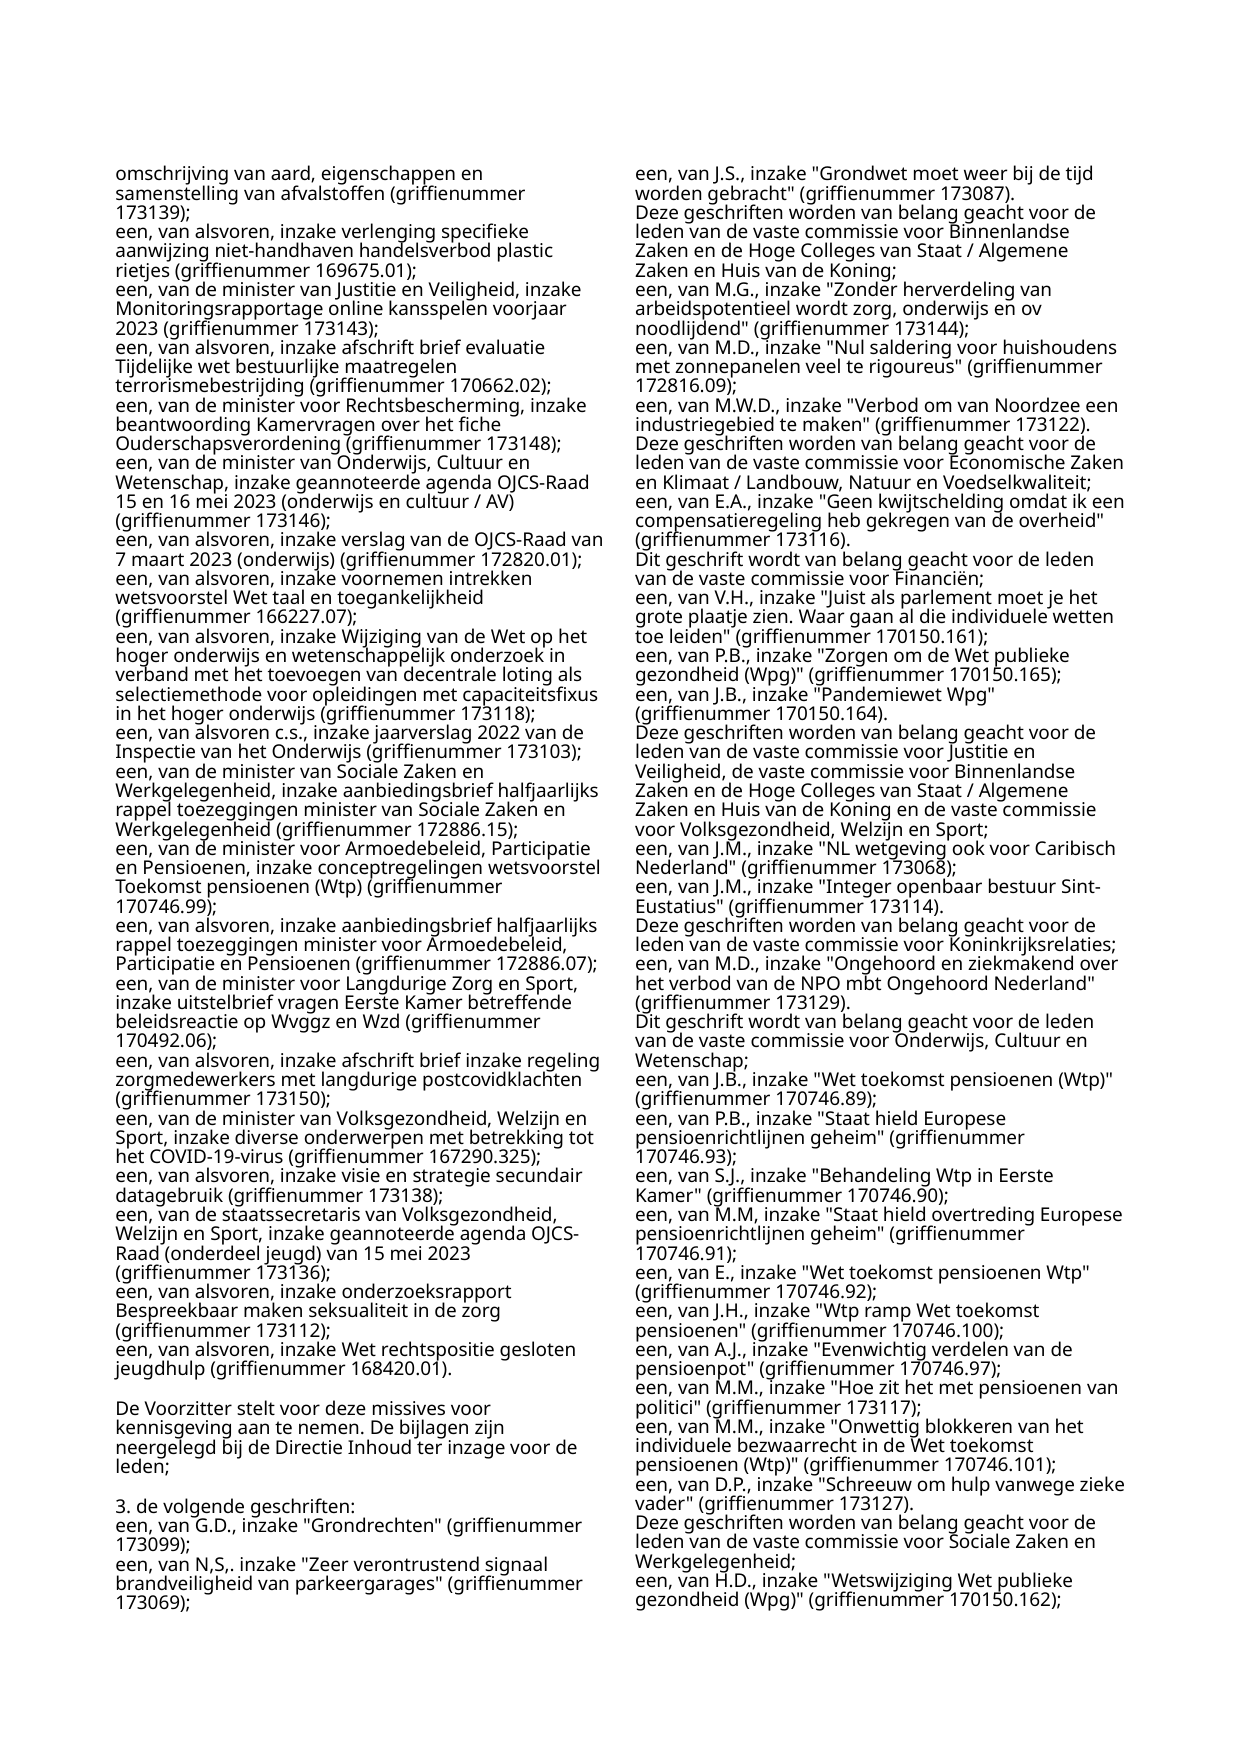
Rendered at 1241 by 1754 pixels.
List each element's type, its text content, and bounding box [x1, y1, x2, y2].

text een, van V.H., inzake "Juist als parlement moet je het grote plaatje zien. Waar gaan al die individuele wetten toe leiden" (griffienummer 170150.161); [635, 589, 1125, 647]
text een, van A.J., inzake "Evenwichtig verdelen van de pensioenpot" (griffienummer 170746.97); [635, 1341, 1125, 1379]
text een, van J.S., inzake "Grondwet moet weer bij de tijd worden gebracht" (griffienummer 173087). [635, 165, 1125, 204]
text een, van alsvoren, inzake verlenging specifieke aanwijzing niet-handhaven handelsverbod plastic rietjes (griffienummer 169675.01); [115, 223, 605, 281]
text een, van de minister van Onderwijs, Cultuur en Wetenschap, inzake geannoteerde agenda OJCS-Raad 15 en 16 mei 2023 (onderwijs en cultuur / AV) (griffienummer 173146); [115, 454, 605, 531]
text een, van E., inzake "Wet toekomst pensioenen Wtp" (griffienummer 170746.92); [635, 1264, 1125, 1302]
text een, van alsvoren, inzake aanbiedingsbrief halfjaarlijks rappel toezeggingen minister voor Armoedebeleid, Participatie en Pensioenen (griffienummer 172886.07); [115, 917, 605, 975]
text Deze geschriften worden van belang geacht voor de leden van de vaste commissie voor Justitie en Veiligheid, de vaste commissie voor Binnenlandse Zaken en de Hoge Colleges van Staat / Algemene Zaken en Huis van de Koning en de vaste commissie voor Volksgezondheid, Welzijn en Sport; [635, 724, 1125, 840]
text een, van M.D., inzake "Ongehoord en ziekmakend over het verbod van de NPO mbt Ongehoord Nederland" (griffienummer 173129). [635, 955, 1125, 1013]
text een, van J.M., inzake "NL wetgeving ook voor Caribisch Nederland" (griffienummer 173068); [635, 840, 1125, 878]
text een, van de minister van Volksgezondheid, Welzijn en Sport, inzake diverse onderwerpen met betrekking tot het COVID-19-virus (griffienummer 167290.325); [115, 1109, 605, 1167]
text een, van alsvoren, inzake verslag van de OJCS-Raad van 7 maart 2023 (onderwijs) (griffienummer 172820.01); [115, 531, 605, 570]
text De Voorzitter stelt voor deze missives voor kennisgeving aan te nemen. De bijlagen zijn neergelegd bij de Directie Inhoud ter inzage voor de leden; [115, 1400, 605, 1477]
text een, van de minister voor Rechtsbescherming, inzake beantwoording Kamervragen over het fiche Ouderschapsverordening (griffienummer 173148); [115, 397, 605, 454]
text een, van de minister voor Langdurige Zorg en Sport, inzake uitstelbrief vragen Eerste Kamer betreffende beleidsreactie op Wvggz en Wzd (griffienummer 170492.06); [115, 975, 605, 1052]
text een, van alsvoren, inzake onderzoeksrapport Bespreekbaar maken seksualiteit in de zorg (griffienummer 173112); [115, 1283, 605, 1341]
text Dit geschrift wordt van belang geacht voor de leden van de vaste commissie voor Financiën; [635, 551, 1125, 589]
text een, van M.D., inzake "Nul saldering voor huishoudens met zonnepanelen veel te rigoureus" (griffienummer 172816.09); [635, 339, 1125, 397]
text een, van D.P., inzake "Schreeuw om hulp vanwege zieke vader" (griffienummer 173127). [635, 1476, 1125, 1514]
text een, van M.G., inzake "Zonder herverdeling van arbeidspotentieel wordt zorg, onderwijs en ov noodlijdend" (griffienummer 173144); [635, 281, 1125, 339]
text een, van J.M., inzake "Integer openbaar bestuur Sint-Eustatius" (griffienummer 173114). [635, 878, 1125, 917]
text een, van E.A., inzake "Geen kwijtschelding omdat ik een compensatieregeling heb gekregen van de overheid" (griffienummer 173116). [635, 493, 1125, 551]
text een, van H.D., inzake "Wetswijziging Wet publieke gezondheid (Wpg)" (griffienummer 170150.162); [635, 1572, 1125, 1611]
text 3. de volgende geschriften: [115, 1498, 605, 1517]
text een, van M.W.D., inzake "Verbod om van Noordzee een industriegebied te maken" (griffienummer 173122). [635, 397, 1125, 435]
text een, van P.B., inzake "Zorgen om de Wet publieke gezondheid (Wpg)" (griffienummer 170150.165); [635, 647, 1125, 686]
text Deze geschriften worden van belang geacht voor de leden van de vaste commissie voor Sociale Zaken en Werkgelegenheid; [635, 1514, 1125, 1572]
text een, van de minister voor Armoedebeleid, Participatie en Pensioenen, inzake conceptregelingen wetsvoorstel Toekomst pensioenen (Wtp) (griffienummer 170746.99); [115, 840, 605, 917]
text een, van M.M., inzake "Onwettig blokkeren van het individuele bezwaarrecht in de Wet toekomst pensioenen (Wtp)" (griffienummer 170746.101); [635, 1418, 1125, 1476]
text een, van alsvoren, inzake visie en strategie secundair datagebruik (griffienummer 173138); [115, 1167, 605, 1206]
text Deze geschriften worden van belang geacht voor de leden van de vaste commissie voor Koninkrijksrelaties; [635, 917, 1125, 955]
text een, van alsvoren c.s., inzake jaarverslag 2022 van de Inspectie van het Onderwijs (griffienummer 173103); [115, 724, 605, 763]
text een, van J.B., inzake "Pandemiewet Wpg" (griffienummer 170150.164). [635, 686, 1125, 724]
text een, van G.D., inzake "Grondrechten" (griffienummer 173099); [115, 1517, 605, 1556]
text een, van de minister van Justitie en Veiligheid, inzake Monitoringsrapportage online kansspelen voorjaar 2023 (griffienummer 173143); [115, 281, 605, 339]
text Dit geschrift wordt van belang geacht voor de leden van de vaste commissie voor Onderwijs, Cultuur en Wetenschap; [635, 1013, 1125, 1071]
text een, van M.M, inzake "Staat hield overtreding Europese pensioenrichtlijnen geheim" (griffienummer 170746.91); [635, 1206, 1125, 1264]
text een, van S.J., inzake "Behandeling Wtp in Eerste Kamer" (griffienummer 170746.90); [635, 1167, 1125, 1206]
text een, van alsvoren, inzake Wijziging van de Wet op het hoger onderwijs en wetenschappelijk onderzoek in verband met het toevoegen van decentrale loting als selectiemethode voor opleidingen met capaciteitsfixus in het hoger onderwijs (griffienummer 173118); [115, 628, 605, 724]
text een, van alsvoren, inzake voornemen intrekken wetsvoorstel Wet taal en toegankelijkheid (griffienummer 166227.07); [115, 570, 605, 628]
text een, van M.M., inzake "Hoe zit het met pensioenen van politici" (griffienummer 173117); [635, 1379, 1125, 1418]
text een, van P.B., inzake "Staat hield Europese pensioenrichtlijnen geheim" (griffienummer 170746.93); [635, 1109, 1125, 1167]
text omschrijving van aard, eigenschappen en samenstelling van afvalstoffen (griffienummer 173139); [115, 165, 605, 223]
text een, van de minister van Sociale Zaken en Werkgelegenheid, inzake aanbiedingsbrief halfjaarlijks rappel toezeggingen minister van Sociale Zaken en Werkgelegenheid (griffienummer 172886.15); [115, 763, 605, 840]
text een, van alsvoren, inzake Wet rechtspositie gesloten jeugdhulp (griffienummer 168420.01). [115, 1341, 605, 1379]
text een, van de staatssecretaris van Volksgezondheid, Welzijn en Sport, inzake geannoteerde agenda OJCS-Raad (onderdeel jeugd) van 15 mei 2023 (griffienummer 173136); [115, 1206, 605, 1283]
text een, van alsvoren, inzake afschrift brief inzake regeling zorgmedewerkers met langdurige postcovidklachten (griffienummer 173150); [115, 1052, 605, 1109]
text een, van J.B., inzake "Wet toekomst pensioenen (Wtp)" (griffienummer 170746.89); [635, 1071, 1125, 1109]
text Deze geschriften worden van belang geacht voor de leden van de vaste commissie voor Economische Zaken en Klimaat / Landbouw, Natuur en Voedselkwaliteit; [635, 435, 1125, 493]
text een, van alsvoren, inzake afschrift brief evaluatie Tijdelijke wet bestuurlijke maatregelen terrorismebestrijding (griffienummer 170662.02); [115, 339, 605, 397]
text een, van N,S,. inzake "Zeer verontrustend signaal brandveiligheid van parkeergarages" (griffienummer 173069); [115, 1556, 605, 1613]
text Deze geschriften worden van belang geacht voor de leden van de vaste commissie voor Binnenlandse Zaken en de Hoge Colleges van Staat / Algemene Zaken en Huis van de Koning; [635, 204, 1125, 281]
text een, van J.H., inzake "Wtp ramp Wet toekomst pensioenen" (griffienummer 170746.100); [635, 1302, 1125, 1341]
